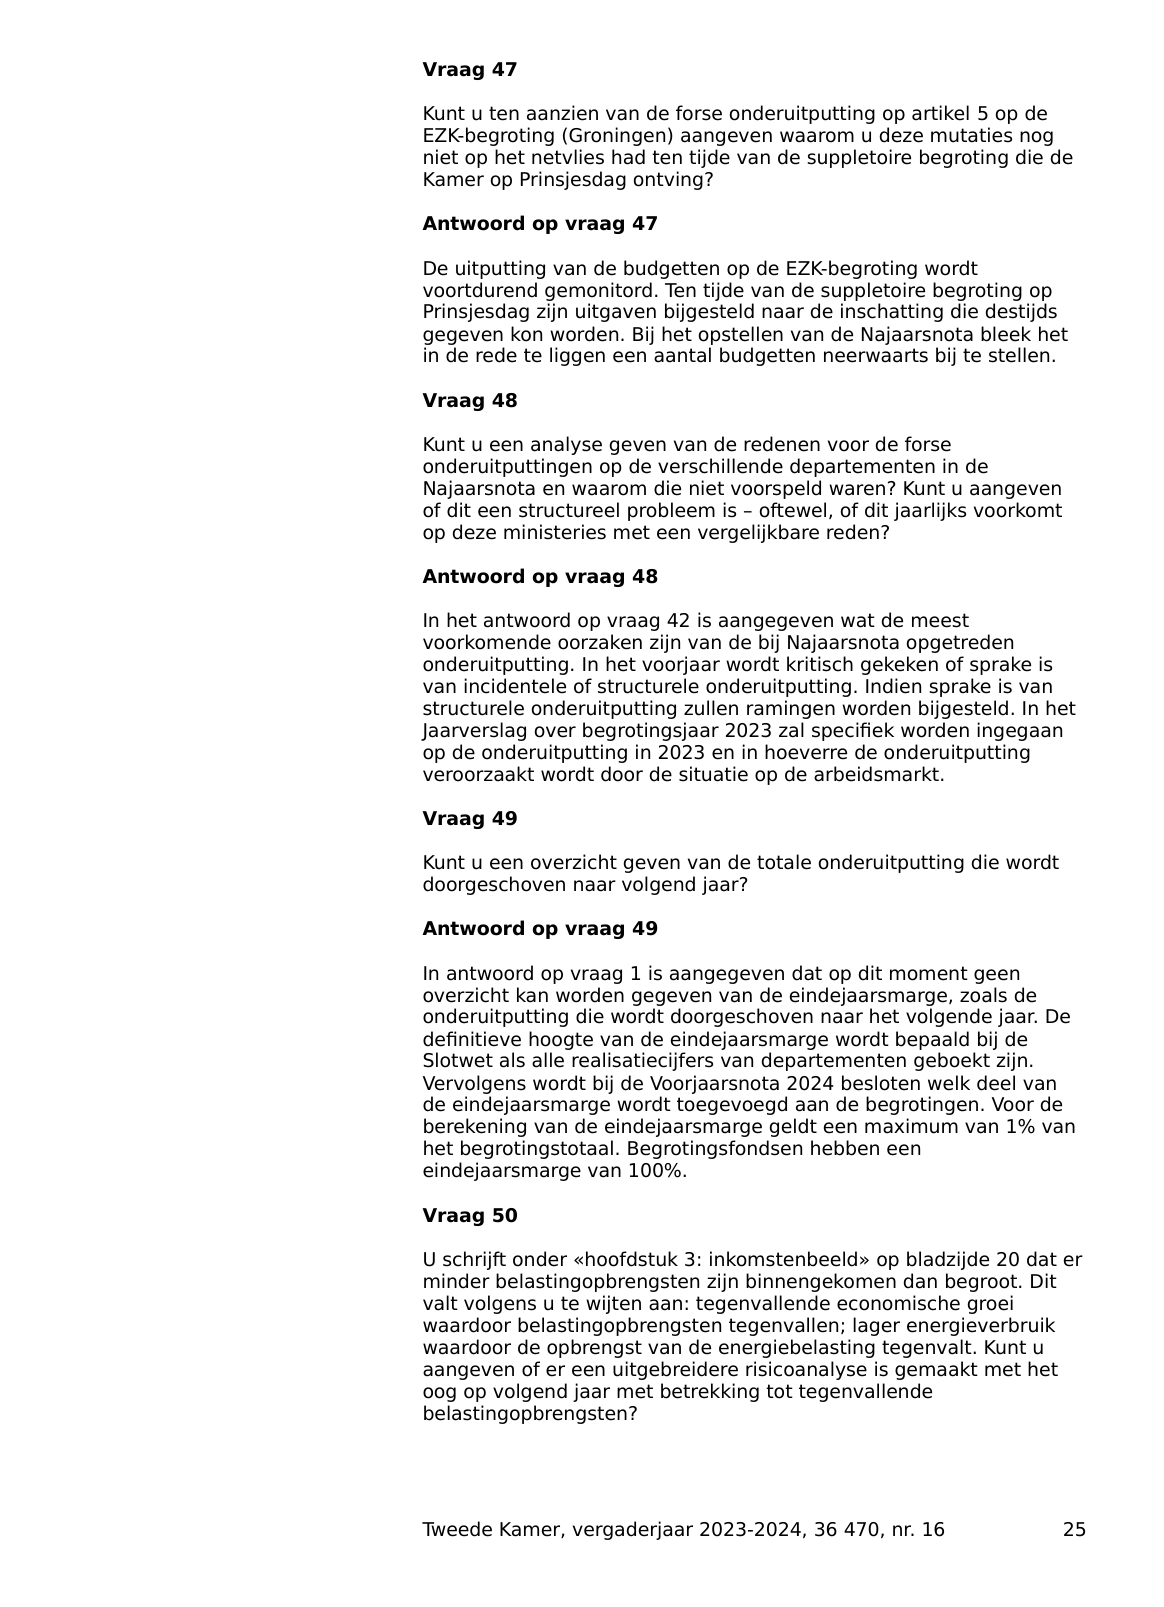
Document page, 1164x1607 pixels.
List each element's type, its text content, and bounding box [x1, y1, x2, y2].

text Kunt u ten aanzien van de forse onderuitputting op artikel 5 op de EZK-begroting (Groningen) aangeven waarom u deze mutaties nog niet op het netvlies had ten tijde van de suppletoire begroting die de Kamer op Prinsjesdag ontving? [422, 103, 1087, 191]
subtitle Antwoord op vraag 48 [422, 566, 1087, 588]
subtitle Vraag 50 [422, 1204, 1087, 1226]
text Kunt u een overzicht geven van de totale onderuitputting die wordt doorgeschoven naar volgend jaar? [422, 852, 1087, 896]
subtitle Vraag 47 [422, 59, 1087, 81]
text U schrijft onder «hoofdstuk 3: inkomstenbeeld» op bladzijde 20 dat er minder belastingopbrengsten zijn binnengekomen dan begroot. Dit valt volgens u te wijten aan: tegenvallende economische groei waardoor belastingopbrengsten tegenvallen; lager energieverbruik waardoor de opbrengst van de energiebelasting tegenvalt. Kunt u aangeven of er een uitgebreidere risicoanalyse is gemaakt met het oog op volgend jaar met betrekking tot tegenvallende belastingopbrengsten? [422, 1249, 1087, 1424]
text In het antwoord op vraag 42 is aangegeven wat de meest voorkomende oorzaken zijn van de bij Najaarsnota opgetreden onderuitputting. In het voorjaar wordt kritisch gekeken of sprake is van incidentele of structurele onderuitputting. Indien sprake is van structurele onderuitputting zullen ramingen worden bijgesteld. In het Jaarverslag over begrotingsjaar 2023 zal specifiek worden ingegaan op de onderuitputting in 2023 en in hoeverre de onderuitputting veroorzaakt wordt door de situatie op de arbeidsmarkt. [422, 610, 1087, 786]
subtitle Vraag 48 [422, 389, 1087, 412]
text De uitputting van de budgetten op de EZK-begroting wordt voortdurend gemonitord. Ten tijde van de suppletoire begroting op Prinsjesdag zijn uitgaven bijgesteld naar de inschatting die destijds gegeven kon worden. Bij het opstellen van de Najaarsnota bleek het in de rede te liggen een aantal budgetten neerwaarts bij te stellen. [422, 257, 1087, 367]
text Kunt u een analyse geven van de redenen voor de forse onderuitputtingen op de verschillende departementen in de Najaarsnota en waarom die niet voorspeld waren? Kunt u aangeven of dit een structureel probleem is – oftewel, of dit jaarlijks voorkomt op deze ministeries met een vergelijkbare reden? [422, 434, 1087, 544]
text In antwoord op vraag 1 is aangegeven dat op dit moment geen overzicht kan worden gegeven van de eindejaarsmarge, zoals de onderuitputting die wordt doorgeschoven naar het volgende jaar. De definitieve hoogte van de eindejaarsmarge wordt bepaald bij de Slotwet als alle realisatiecijfers van departementen geboekt zijn. Vervolgens wordt bij de Voorjaarsnota 2024 besloten welk deel van de eindejaarsmarge wordt toegevoegd aan de begrotingen. Voor de berekening van de eindejaarsmarge geldt een maximum van 1% van het begrotingstotaal. Begrotingsfondsen hebben een eindejaarsmarge van 100%. [422, 962, 1087, 1182]
subtitle Antwoord op vraag 47 [422, 213, 1087, 235]
subtitle Vraag 49 [422, 808, 1087, 830]
subtitle Antwoord op vraag 49 [422, 918, 1087, 940]
